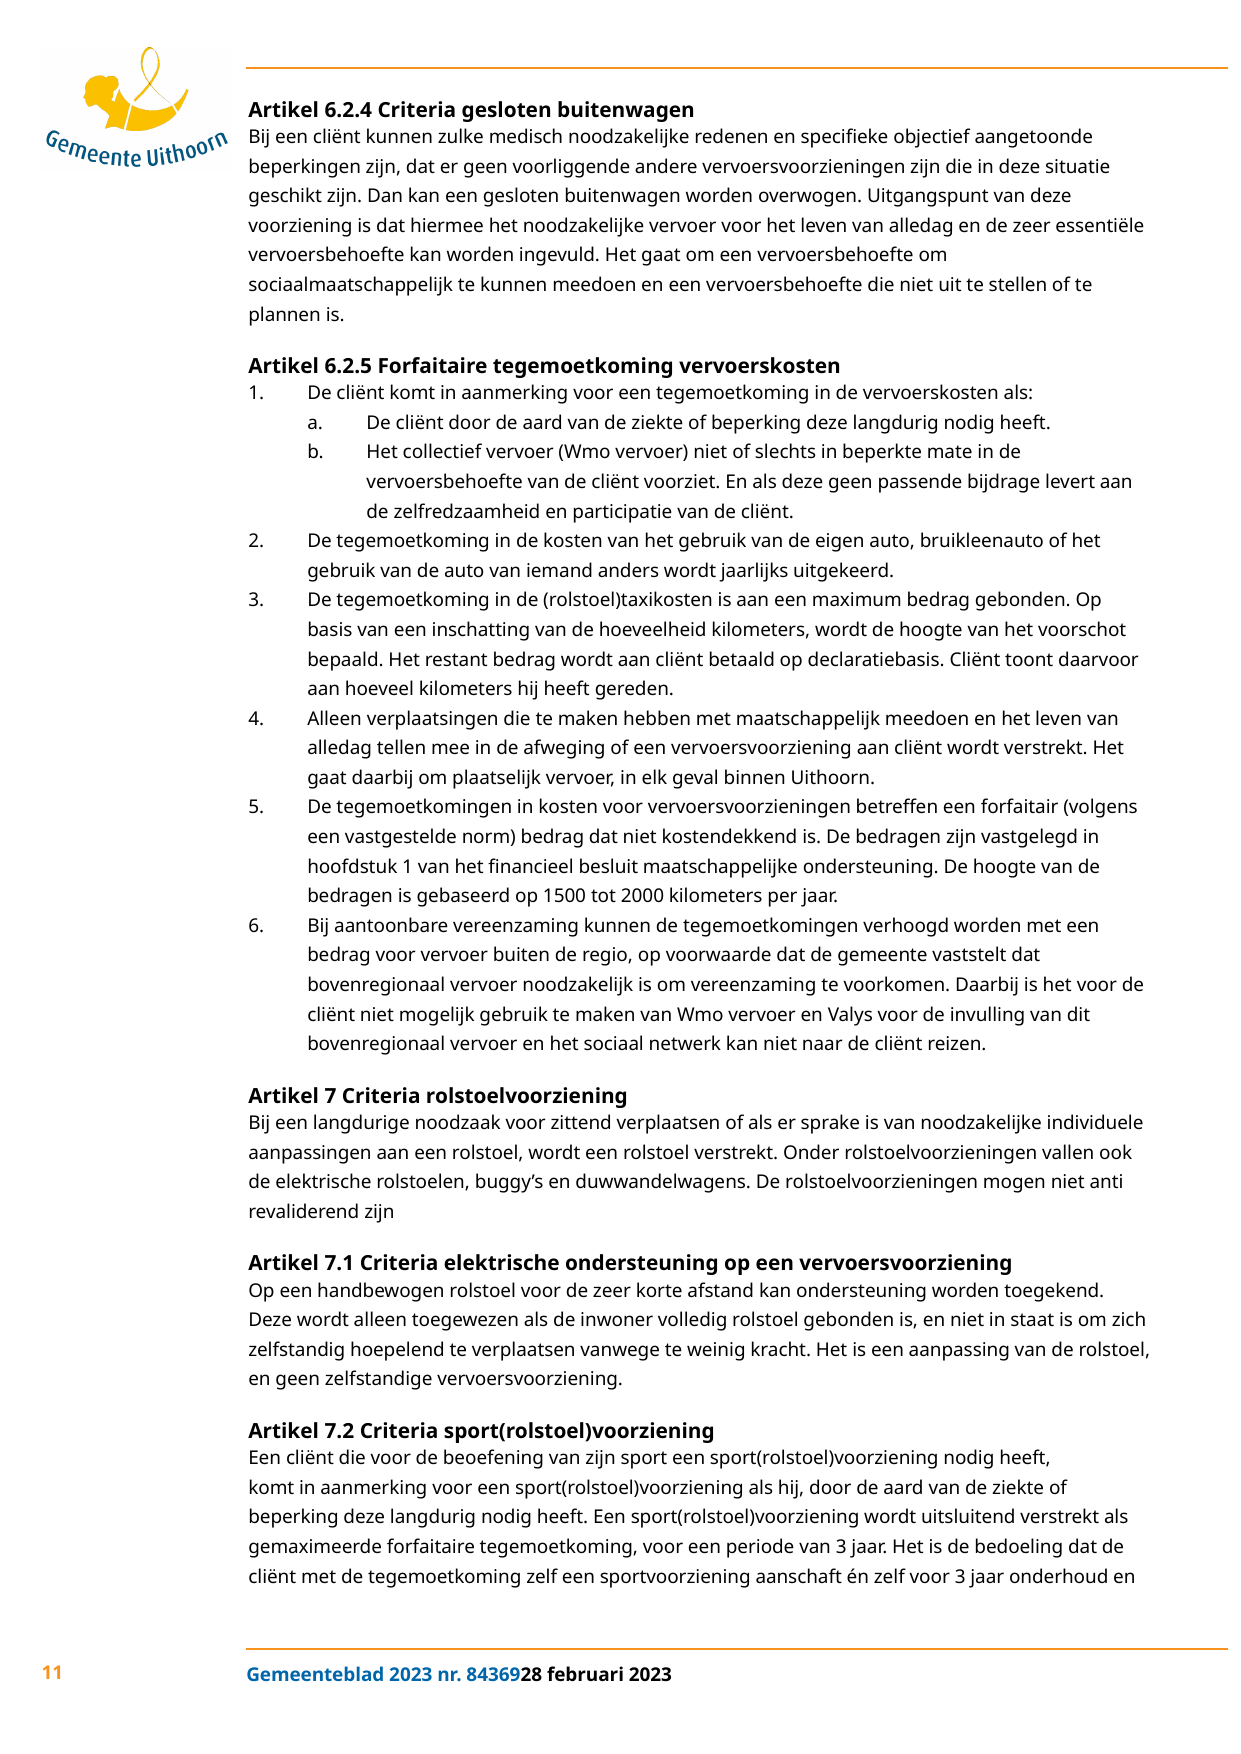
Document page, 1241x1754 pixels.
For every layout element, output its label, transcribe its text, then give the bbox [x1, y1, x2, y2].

list Het collectief vervoer (Wmo vervoer) niet of slechts in beperkte mate in de vervoersbehoefte van de cliënt voorziet. En als deze geen passende bijdrage levert aan de zelfredzaamheid en participatie van de cliënt. [307, 439, 1152, 524]
list De tegemoetkoming in de (rolstoel)taxikosten is aan een maximum bedrag gebonden. Op basis van een inschatting van de hoeveelheid kilometers, wordt de hoogte van het voorschot bepaald. Het restant bedrag wordt aan cliënt betaald op declaratiebasis. Cliënt toont daarvoor aan hoeveel kilometers hij heeft gereden. [248, 587, 1152, 701]
text Bij een cliënt kunnen zulke medisch noodzakelijke redenen en specifieke objectief aangetoonde beperkingen zijn, dat er geen voorliggende andere vervoersvoorzieningen zijn die in deze situatie geschikt zijn. Dan kan een gesloten buitenwagen worden overwogen. Uitgangspunt van deze voorziening is dat hiermee het noodzakelijke vervoer voor het leven van alledag en de zeer essentiële vervoersbehoefte kan worden ingevuld. Het gaat om een vervoersbehoefte om sociaalmaatschappelijk te kunnen meedoen en een vervoersbehoefte die niet uit te stellen of te plannen is. [248, 123, 1152, 326]
list De cliënt door de aard van de ziekte of beperking deze langdurig nodig heeft. [307, 409, 1152, 435]
text Artikel 7 Criteria rolstoelvoorziening [248, 1081, 1152, 1109]
text Artikel 7.1 Criteria elektrische ondersteuning op een vervoersvoorziening [248, 1248, 1152, 1277]
text Artikel 6.2.5 Forfaitaire tegemoetkoming vervoerskosten [248, 351, 1152, 379]
text komt in aanmerking voor een sport(rolstoel)voorziening als hij, door de aard van de ziekte of beperking deze langdurig nodig heeft. Een sport(rolstoel)voorziening wordt uitsluitend verstrekt als gemaximeerde forfaitaire tegemoetkoming, voor een periode van 3 jaar. Het is de bedoeling dat de cliënt met de tegemoetkoming zelf een sportvoorziening aanschaft én zelf voor 3 jaar onderhoud en [248, 1474, 1152, 1588]
list De tegemoetkomingen in kosten voor vervoersvoorzieningen betreffen een forfaitair (volgens een vastgestelde norm) bedrag dat niet kostendekkend is. De bedragen zijn vastgelegd in hoofdstuk 1 van het financieel besluit maatschappelijke ondersteuning. De hoogte van de bedragen is gebaseerd op 1500 tot 2000 kilometers per jaar. [248, 794, 1152, 908]
text Artikel 6.2.4 Criteria gesloten buitenwagen [248, 95, 1152, 123]
list Bij aantoonbare vereenzaming kunnen de tegemoetkomingen verhoogd worden met een bedrag voor vervoer buiten de regio, op voorwaarde dat de gemeente vaststelt dat bovenregionaal vervoer noodzakelijk is om vereenzaming te voorkomen. Daarbij is het voor de cliënt niet mogelijk gebruik te maken van Wmo vervoer en Valys voor de invulling van dit bovenregionaal vervoer en het sociaal netwerk kan niet naar de cliënt reizen. [248, 912, 1152, 1056]
list De tegemoetkoming in de kosten van het gebruik van de eigen auto, bruikleenauto of het gebruik van de auto van iemand anders wordt jaarlijks uitgekeerd. [248, 527, 1152, 583]
text Artikel 7.2 Criteria sport(rolstoel)voorziening [248, 1416, 1152, 1444]
text Op een handbewogen rolstoel voor de zeer korte afstand kan ondersteuning worden toegekend. Deze wordt alleen toegewezen als de inwoner volledig rolstoel gebonden is, en niet in staat is om zich zelfstandig hoepelend te verplaatsen vanwege te weinig kracht. Het is een aanpassing van de rolstoel, en geen zelfstandige vervoersvoorziening. [248, 1277, 1152, 1391]
list De cliënt komt in aanmerking voor een tegemoetkoming in de vervoerskosten als: [248, 379, 1152, 405]
text Bij een langdurige noodzaak voor zittend verplaatsen of als er sprake is van noodzakelijke individuele aanpassingen aan een rolstoel, wordt een rolstoel verstrekt. Onder rolstoelvoorzieningen vallen ook de elektrische rolstoelen, buggy’s en duwwandelwagens. De rolstoelvoorzieningen mogen niet anti revaliderend zijn [248, 1109, 1152, 1224]
picture [41, 47, 231, 172]
list Alleen verplaatsingen die te maken hebben met maatschappelijk meedoen en het leven van alledag tellen mee in de afweging of een vervoersvoorziening aan cliënt wordt verstrekt. Het gaat daarbij om plaatselijk vervoer, in elk geval binnen Uithoorn. [248, 705, 1152, 790]
text Een cliënt die voor de beoefening van zijn sport een sport(rolstoel)voorziening nodig heeft, [248, 1444, 1152, 1470]
